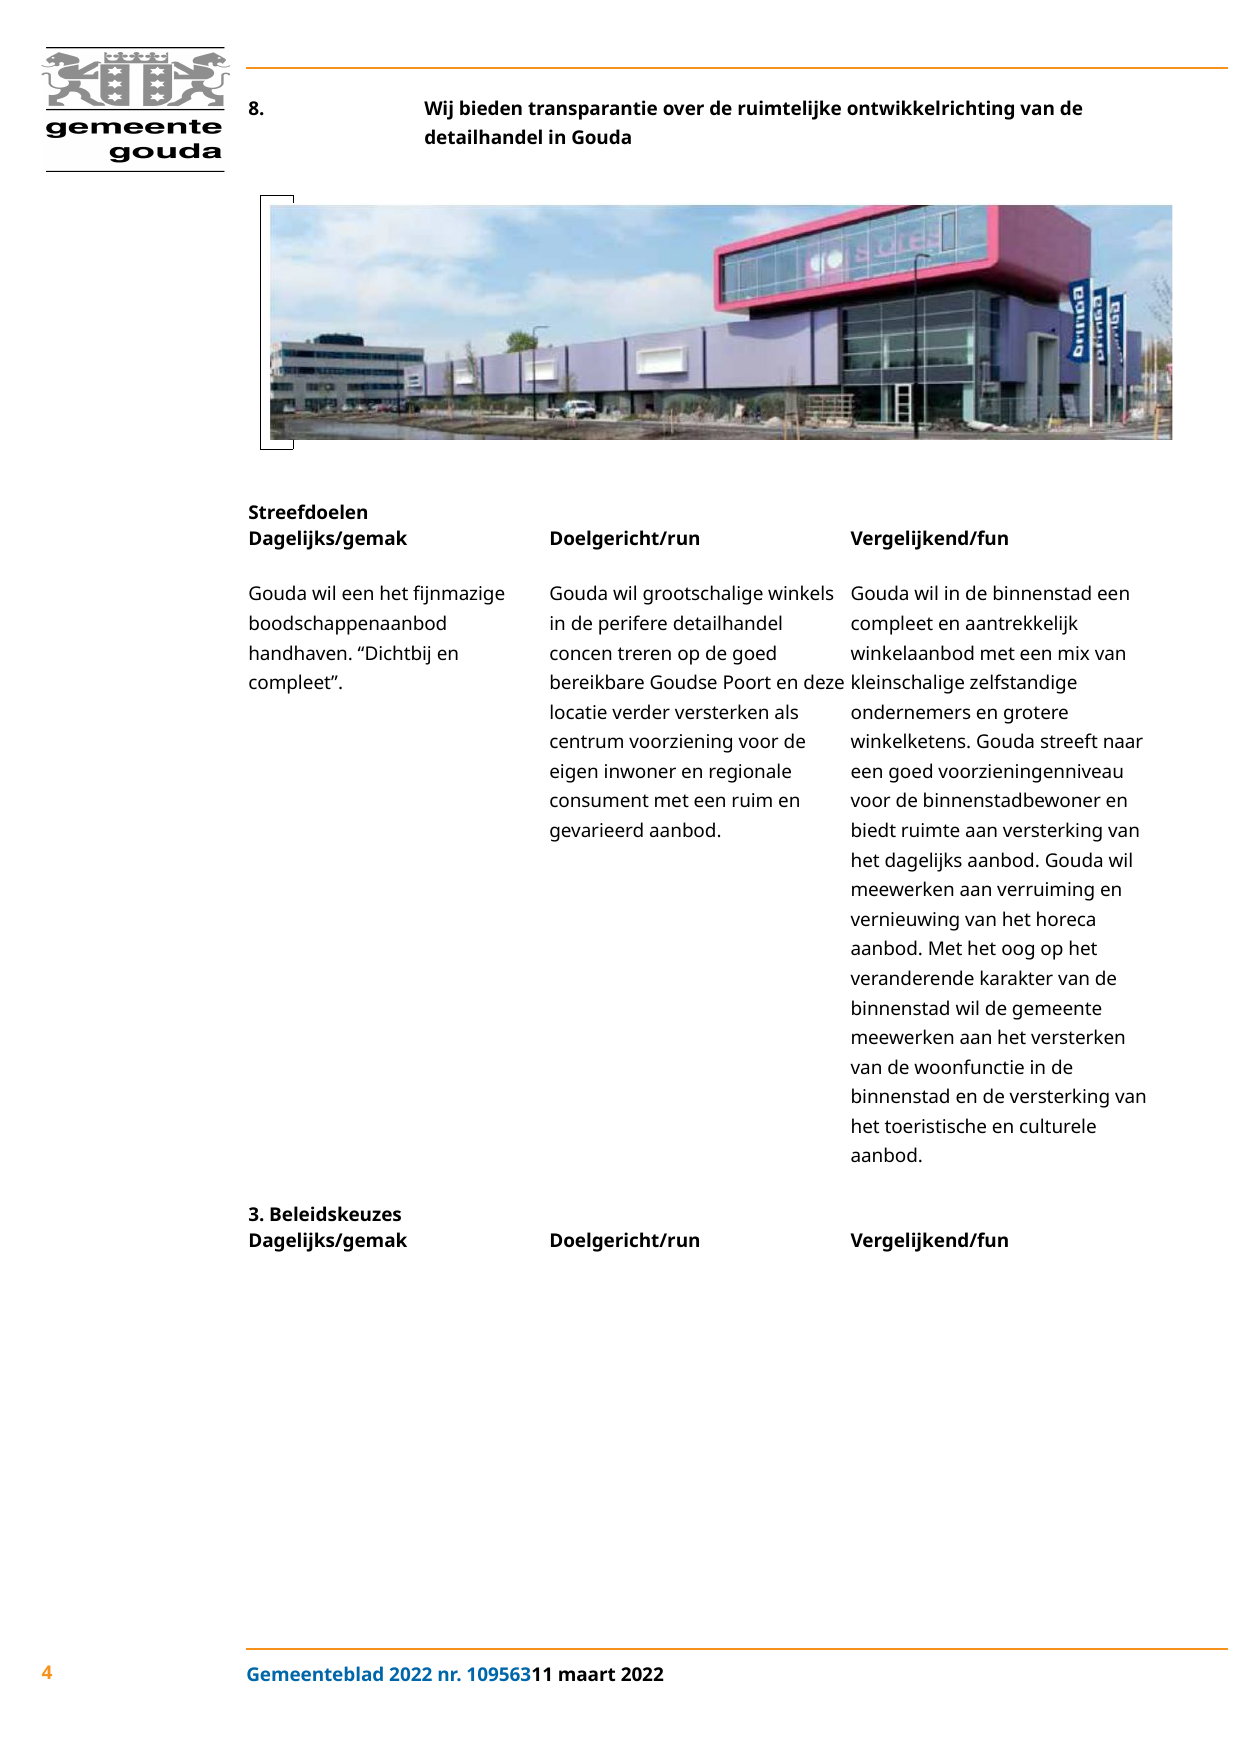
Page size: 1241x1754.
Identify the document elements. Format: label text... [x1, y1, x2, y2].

picture [41, 47, 231, 172]
table_header Doelgericht/run [549, 525, 850, 551]
table_header Vergelijkend/fun [850, 1227, 1152, 1253]
table_cell Gouda wil een het fijnmazige boodschappenaanbod handhaven. “Dichtbij en compleet”. [248, 551, 549, 1168]
text Streefdoelen [248, 499, 1152, 525]
table_cell Gouda wil in de binnenstad een compleet en aantrekkelijk winkelaanbod met een mix van kleinschalige zelfstandige ondernemers en grotere winkelketens. Gouda streeft naar een goed voorzieningenniveau voor de binnenstadbewoner en biedt ruimte aan versterking van het dagelijks aanbod. Gouda wil meewerken aan verruiming en vernieuwing van het horeca aanbod. Met het oog op het veranderende karakter van de binnenstad wil de gemeente meewerken aan het versterken van de woonfunctie in de binnenstad en de versterking van het toeristische en culturele aanbod. [850, 551, 1152, 1168]
table_cell Gouda wil grootschalige winkels in de perifere detailhandel concen­ treren op de goed bereikbare Goudse Poort en deze locatie verder versterken als centrum­ voorziening voor de eigen inwoner en regionale consument met een ruim en gevarieerd aanbod. [549, 551, 850, 1168]
table_header Dagelijks/gemak [248, 525, 549, 551]
table_cell 8. [248, 95, 424, 150]
table_header Dagelijks/gemak [248, 1227, 549, 1253]
table_header Vergelijkend/fun [850, 525, 1152, 551]
text 3. Beleidskeuzes [248, 1201, 1152, 1227]
picture [268, 203, 1173, 440]
table_header Doelgericht/run [549, 1227, 850, 1253]
table_cell Wij bieden transparantie over de ruimtelijke ontwikkelrichting van de detailhandel in Gouda [424, 95, 1152, 150]
